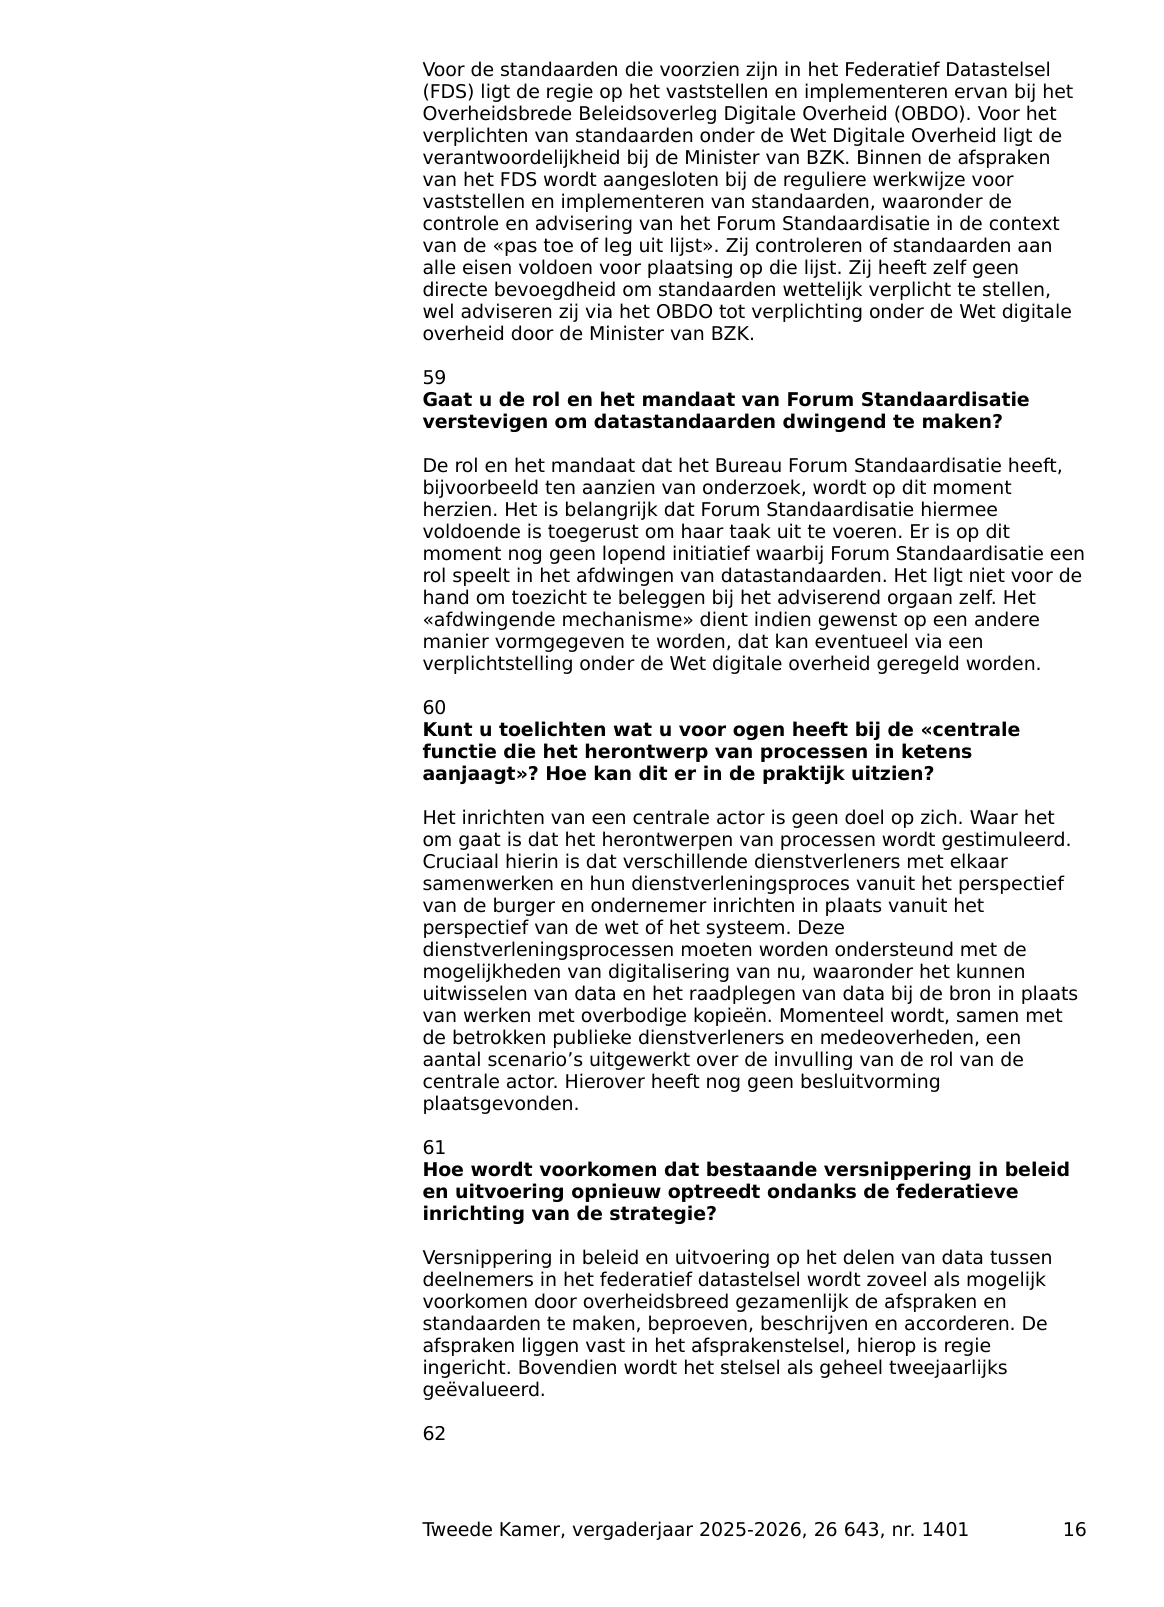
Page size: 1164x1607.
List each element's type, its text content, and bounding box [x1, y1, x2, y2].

text Gaat u de rol en het mandaat van Forum Standaardisatie verstevigen om datastandaarden dwingend te maken? [422, 389, 1087, 433]
text Hoe wordt voorkomen dat bestaande versnippering in beleid en uitvoering opnieuw optreedt ondanks de federatieve inrichting van de strategie? [422, 1159, 1087, 1225]
text 60 [422, 697, 1087, 719]
text 61 [422, 1137, 1087, 1159]
text Versnippering in beleid en uitvoering op het delen van data tussen deelnemers in het federatief datastelsel wordt zoveel als mogelijk voorkomen door overheidsbreed gezamenlijk de afspraken en standaarden te maken, beproeven, beschrijven en accorderen. De afspraken liggen vast in het afsprakenstelsel, hierop is regie ingericht. Bovendien wordt het stelsel als geheel tweejaarlijks geëvalueerd. [422, 1247, 1087, 1401]
text Het inrichten van een centrale actor is geen doel op zich. Waar het om gaat is dat het herontwerpen van processen wordt gestimuleerd. Cruciaal hierin is dat verschillende dienstverleners met elkaar samenwerken en hun dienstverleningsproces vanuit het perspectief van de burger en ondernemer inrichten in plaats vanuit het perspectief van de wet of het systeem. Deze dienstverleningsprocessen moeten worden ondersteund met de mogelijkheden van digitalisering van nu, waaronder het kunnen uitwisselen van data en het raadplegen van data bij de bron in plaats van werken met overbodige kopieën. Momenteel wordt, samen met de betrokken publieke dienstverleners en medeoverheden, een aantal scenario’s uitgewerkt over de invulling van de rol van de centrale actor. Hierover heeft nog geen besluitvorming plaatsgevonden. [422, 807, 1087, 1115]
text 59 [422, 367, 1087, 389]
text Kunt u toelichten wat u voor ogen heeft bij de «centrale functie die het herontwerp van processen in ketens aanjaagt»? Hoe kan dit er in de praktijk uitzien? [422, 719, 1087, 785]
text 62 [422, 1423, 1087, 1445]
text De rol en het mandaat dat het Bureau Forum Standaardisatie heeft, bijvoorbeeld ten aanzien van onderzoek, wordt op dit moment herzien. Het is belangrijk dat Forum Standaardisatie hiermee voldoende is toegerust om haar taak uit te voeren. Er is op dit moment nog geen lopend initiatief waarbij Forum Standaardisatie een rol speelt in het afdwingen van datastandaarden. Het ligt niet voor de hand om toezicht te beleggen bij het adviserend orgaan zelf. Het «afdwingende mechanisme» dient indien gewenst op een andere manier vormgegeven te worden, dat kan eventueel via een verplichtstelling onder de Wet digitale overheid geregeld worden. [422, 455, 1087, 675]
text Voor de standaarden die voorzien zijn in het Federatief Datastelsel (FDS) ligt de regie op het vaststellen en implementeren ervan bij het Overheidsbrede Beleidsoverleg Digitale Overheid (OBDO). Voor het verplichten van standaarden onder de Wet Digitale Overheid ligt de verantwoordelijkheid bij de Minister van BZK. Binnen de afspraken van het FDS wordt aangesloten bij de reguliere werkwijze voor vaststellen en implementeren van standaarden, waaronder de controle en advisering van het Forum Standaardisatie in de context van de «pas toe of leg uit lijst». Zij controleren of standaarden aan alle eisen voldoen voor plaatsing op die lijst. Zij heeft zelf geen directe bevoegdheid om standaarden wettelijk verplicht te stellen, wel adviseren zij via het OBDO tot verplichting onder de Wet digitale overheid door de Minister van BZK. [422, 59, 1087, 345]
